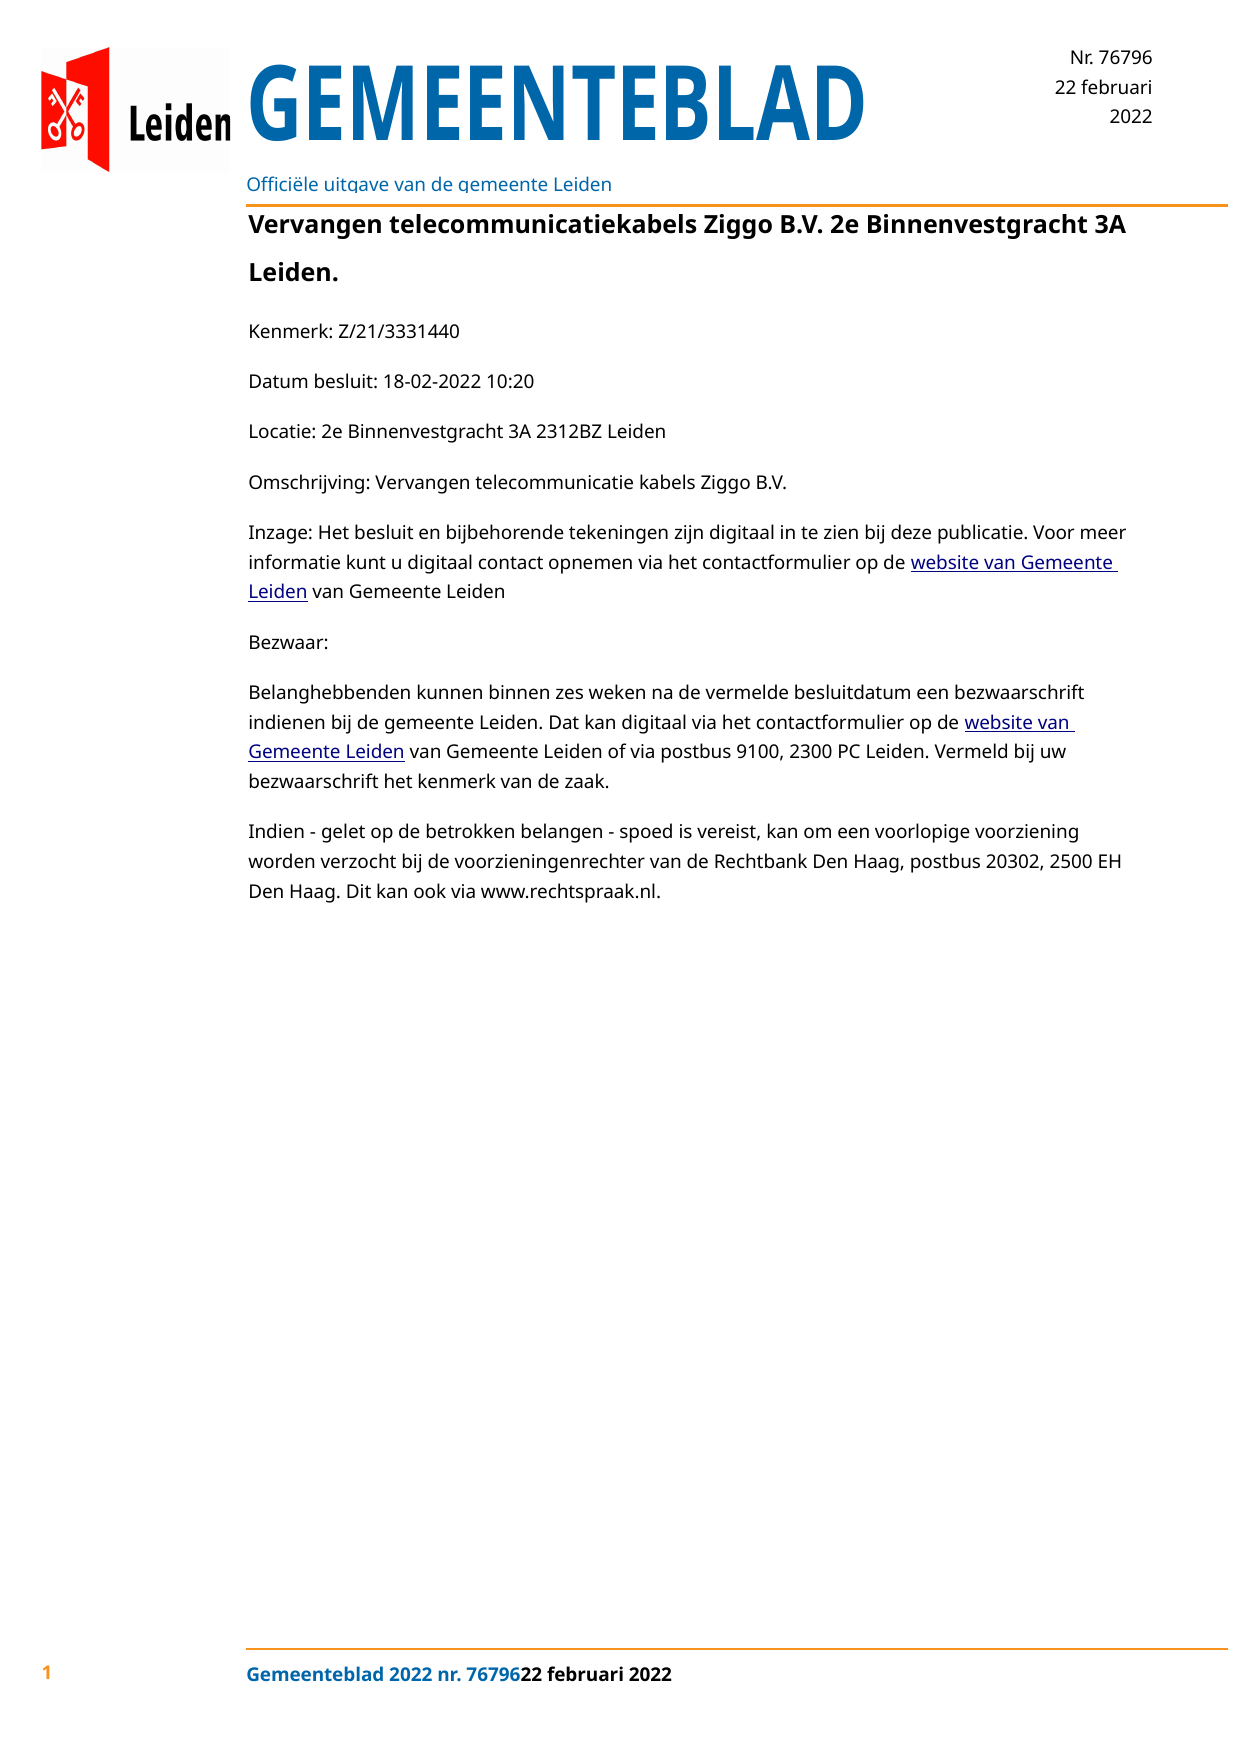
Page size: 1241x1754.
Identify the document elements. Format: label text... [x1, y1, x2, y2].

text Kenmerk: Z/21/3331440 [248, 318, 1152, 344]
text Inzage: Het besluit en bijbehorende tekeningen zijn digitaal in te zien bij deze publicatie. Voor meer informatie kunt u digitaal contact opnemen via het contactformulier op de website van Gemeente Leiden van Gemeente Leiden [248, 519, 1152, 604]
text Bezwaar: [248, 629, 1152, 655]
text Omschrijving: Vervangen telecommunicatie kabels Ziggo B.V. [248, 469, 1152, 495]
text Locatie: 2e Binnenvestgracht 3A 2312BZ Leiden [248, 419, 1152, 444]
text Vervangen telecommunicatiekabels Ziggo B.V. 2e Binnenvestgracht 3A Leiden. [248, 207, 1152, 288]
text Datum besluit: 18-02-2022 10:20 [248, 368, 1152, 394]
text Indien - gelet op de betrokken belangen - spoed is vereist, kan om een voorlopige voorziening worden verzocht bij de voorzieningenrechter van de Rechtbank Den Haag, postbus 20302, 2500 EH Den Haag. Dit kan ook via www.rechtspraak.nl. [248, 819, 1152, 904]
picture [41, 47, 231, 172]
text Belanghebbenden kunnen binnen zes weken na de vermelde besluitdatum een bezwaarschrift indienen bij de gemeente Leiden. Dat kan digitaal via het contactformulier op de website van Gemeente Leiden van Gemeente Leiden of via postbus 9100, 2300 PC Leiden. Vermeld bij uw bezwaarschrift het kenmerk van de zaak. [248, 679, 1152, 794]
